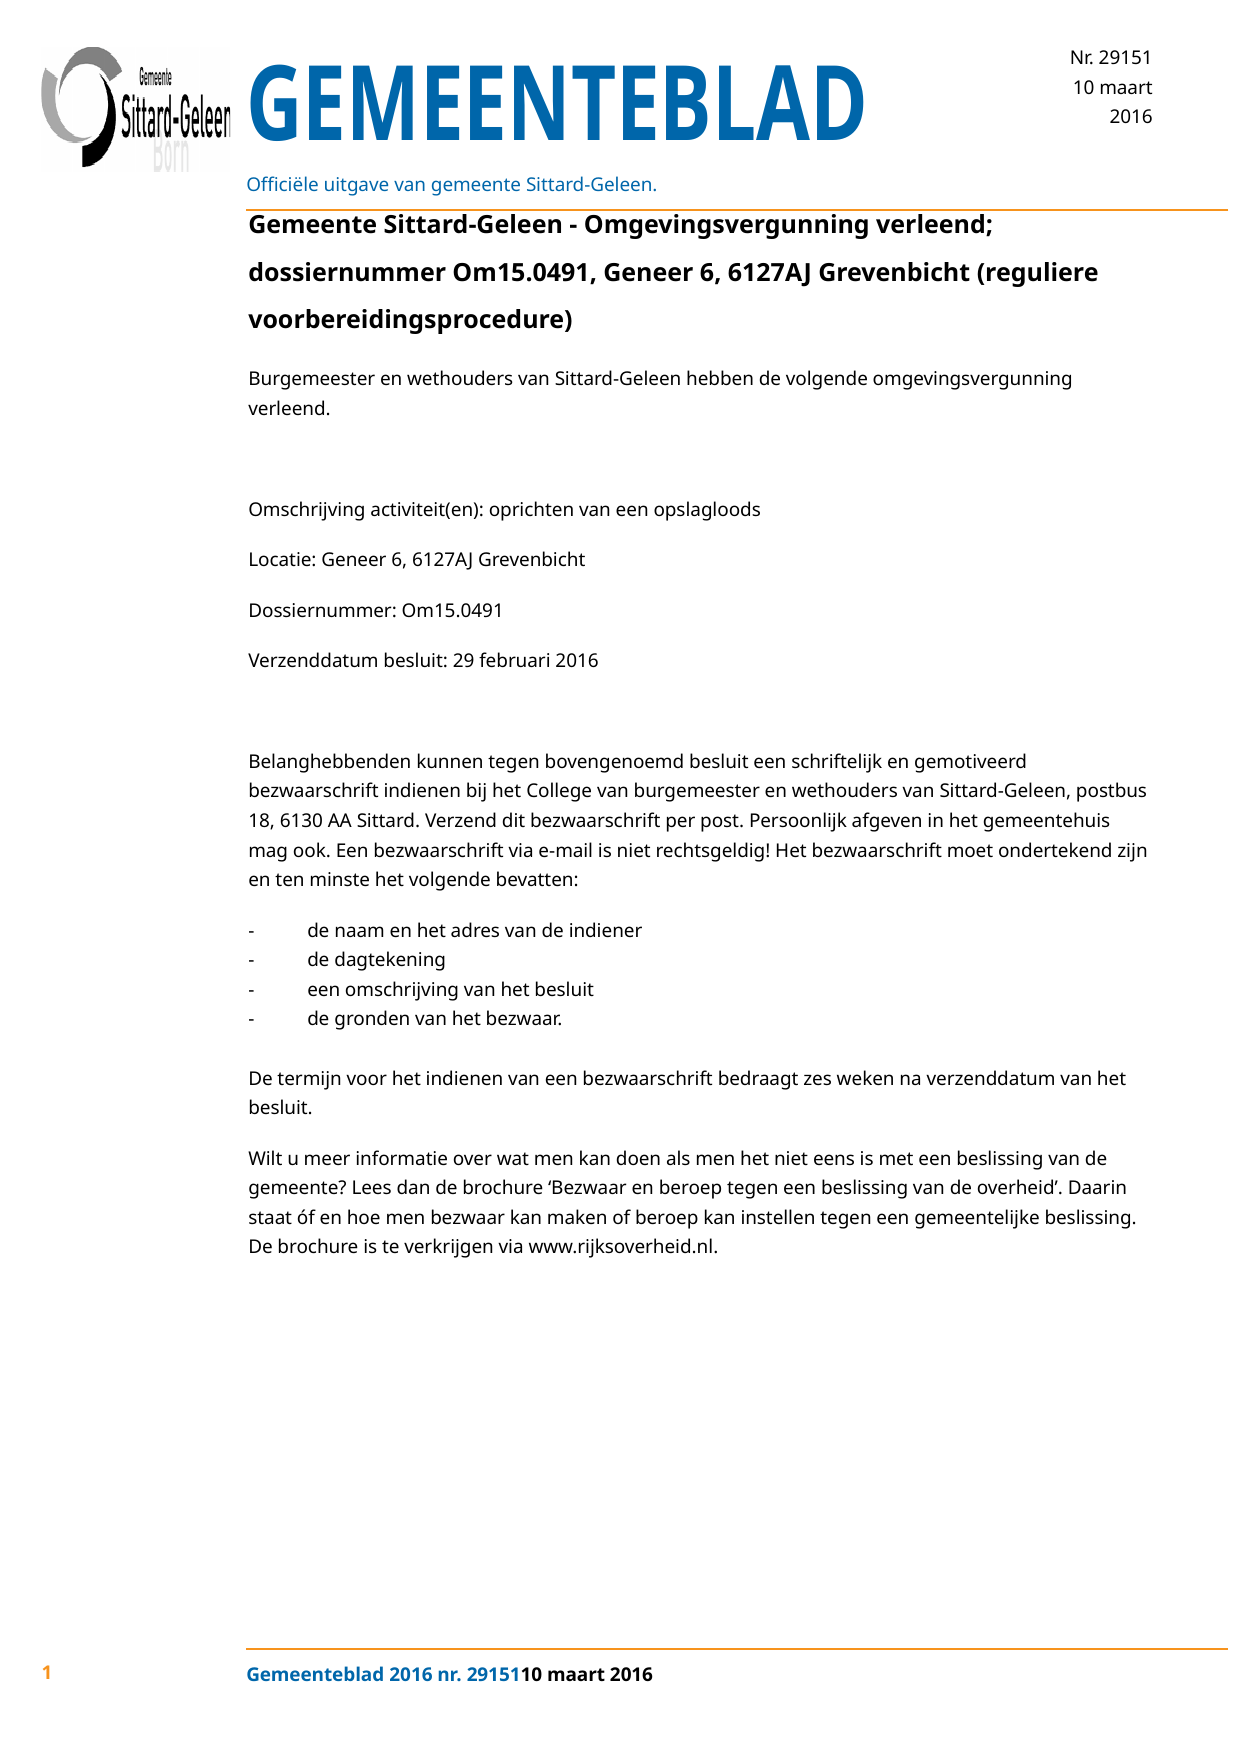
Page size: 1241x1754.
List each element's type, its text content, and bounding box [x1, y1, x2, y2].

text Locatie: Geneer 6, 6127AJ Grevenbicht [248, 546, 1152, 572]
list een omschrijving van het besluit [248, 976, 1152, 1002]
picture [41, 47, 231, 172]
text Belanghebbenden kunnen tegen bovengenoemd besluit een schriftelijk en gemotiveerd bezwaarschrift indienen bij het College van burgemeester en wethouders van Sittard-Geleen, postbus 18, 6130 AA Sittard. Verzend dit bezwaarschrift per post. Persoonlijk afgeven in het gemeentehuis mag ook. Een bezwaarschrift via e-mail is niet rechtsgeldig! Het bezwaarschrift moet ondertekend zijn en ten minste het volgende bevatten: [248, 748, 1152, 892]
text Dossiernummer: Om15.0491 [248, 597, 1152, 622]
text Gemeente Sittard-Geleen - Omgevingsvergunning verleend; dossiernummer Om15.0491, Geneer 6, 6127AJ Grevenbicht (reguliere voorbereidingsprocedure) [248, 211, 1152, 336]
text Omschrijving activiteit(en): oprichten van een opslagloods [248, 496, 1152, 522]
text De termijn voor het indienen van een bezwaarschrift bedraagt zes weken na verzenddatum van het besluit. [248, 1065, 1152, 1120]
list de gronden van het bezwaar. [248, 1006, 1152, 1031]
list de naam en het adres van de indiener [248, 917, 1152, 942]
text Verzenddatum besluit: 29 februari 2016 [248, 647, 1152, 673]
text Burgemeester en wethouders van Sittard-Geleen hebben de volgende omgevingsvergunning verleend. [248, 366, 1152, 421]
text Wilt u meer informatie over wat men kan doen als men het niet eens is met een beslissing van de gemeente? Lees dan de brochure ‘Bezwaar en beroep tegen een beslissing van de overheid’. Daarin staat óf en hoe men bezwaar kan maken of beroep kan instellen tegen een gemeentelijke beslissing. De brochure is te verkrijgen via www.rijksoverheid.nl. [248, 1145, 1152, 1259]
list de dagtekening [248, 946, 1152, 972]
